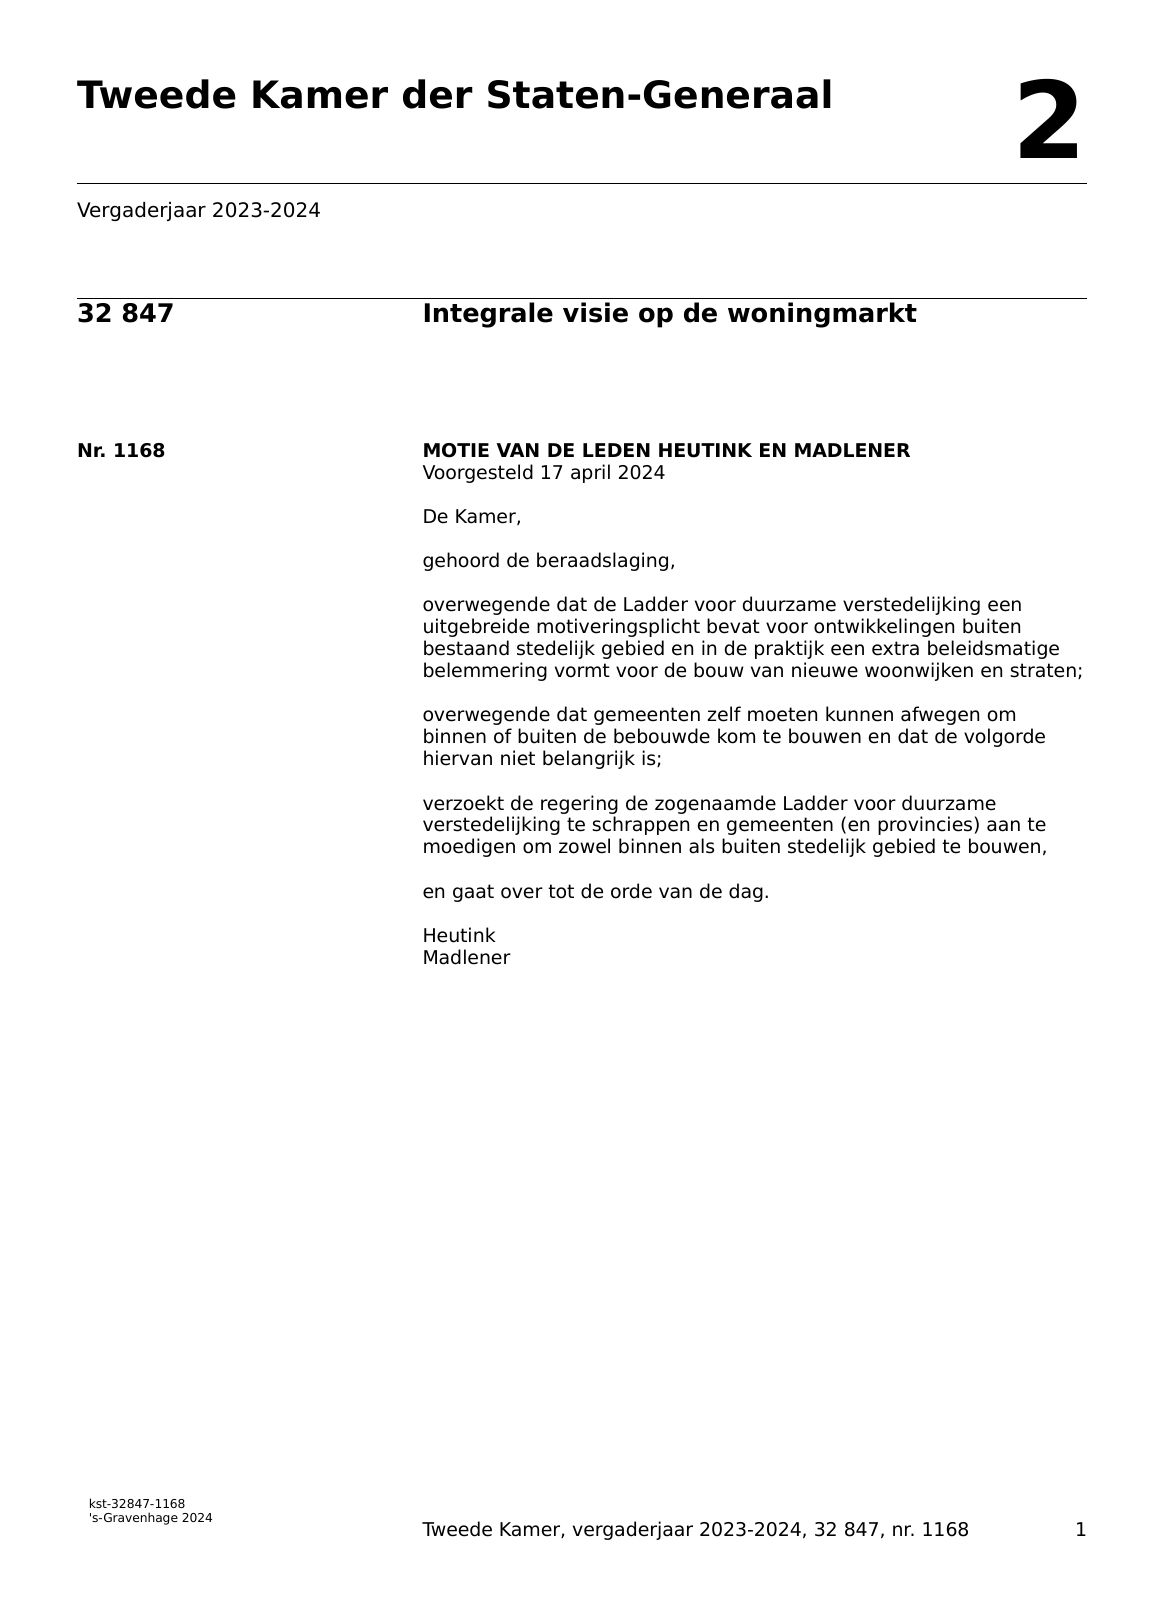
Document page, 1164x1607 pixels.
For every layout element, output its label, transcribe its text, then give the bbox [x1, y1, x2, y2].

text Heutink [422, 925, 1087, 947]
text en gaat over tot de orde van de dag. [422, 881, 1087, 902]
text overwegende dat de Ladder voor duurzame verstedelijking een uitgebreide motiveringsplicht bevat voor ontwikkelingen buiten bestaand stedelijk gebied en in de praktijk een extra beleidsmatige belemmering vormt voor de bouw van nieuwe woonwijken en straten; [422, 594, 1087, 682]
text Madlener [422, 947, 1087, 969]
text 's-Gravenhage 2024 [88, 1511, 323, 1525]
text overwegende dat gemeenten zelf moeten kunnen afwegen om binnen of buiten de bebouwde kom te bouwen en dat de volgorde hiervan niet belangrijk is; [422, 704, 1087, 770]
subtitle 32 847 Integrale visie op de woningmarkt [77, 299, 1087, 329]
text kst-32847-1168 [88, 1497, 323, 1511]
table_header Tweede Kamer der Staten-Generaal [77, 59, 886, 183]
text verzoekt de regering de zogenaamde Ladder voor duurzame verstedelijking te schrappen en gemeenten (en provincies) aan te moedigen om zowel binnen als buiten stedelijk gebied te bouwen, [422, 792, 1087, 858]
text De Kamer, [422, 506, 1087, 528]
subtitle Nr. 1168 MOTIE VAN DE LEDEN HEUTINK EN MADLENER [77, 440, 1087, 462]
text Voorgesteld 17 april 2024 [422, 462, 1087, 484]
table_header 2 [886, 59, 1087, 183]
table_cell Vergaderjaar 2023-2024 [77, 184, 1087, 298]
text gehoord de beraadslaging, [422, 550, 1087, 572]
